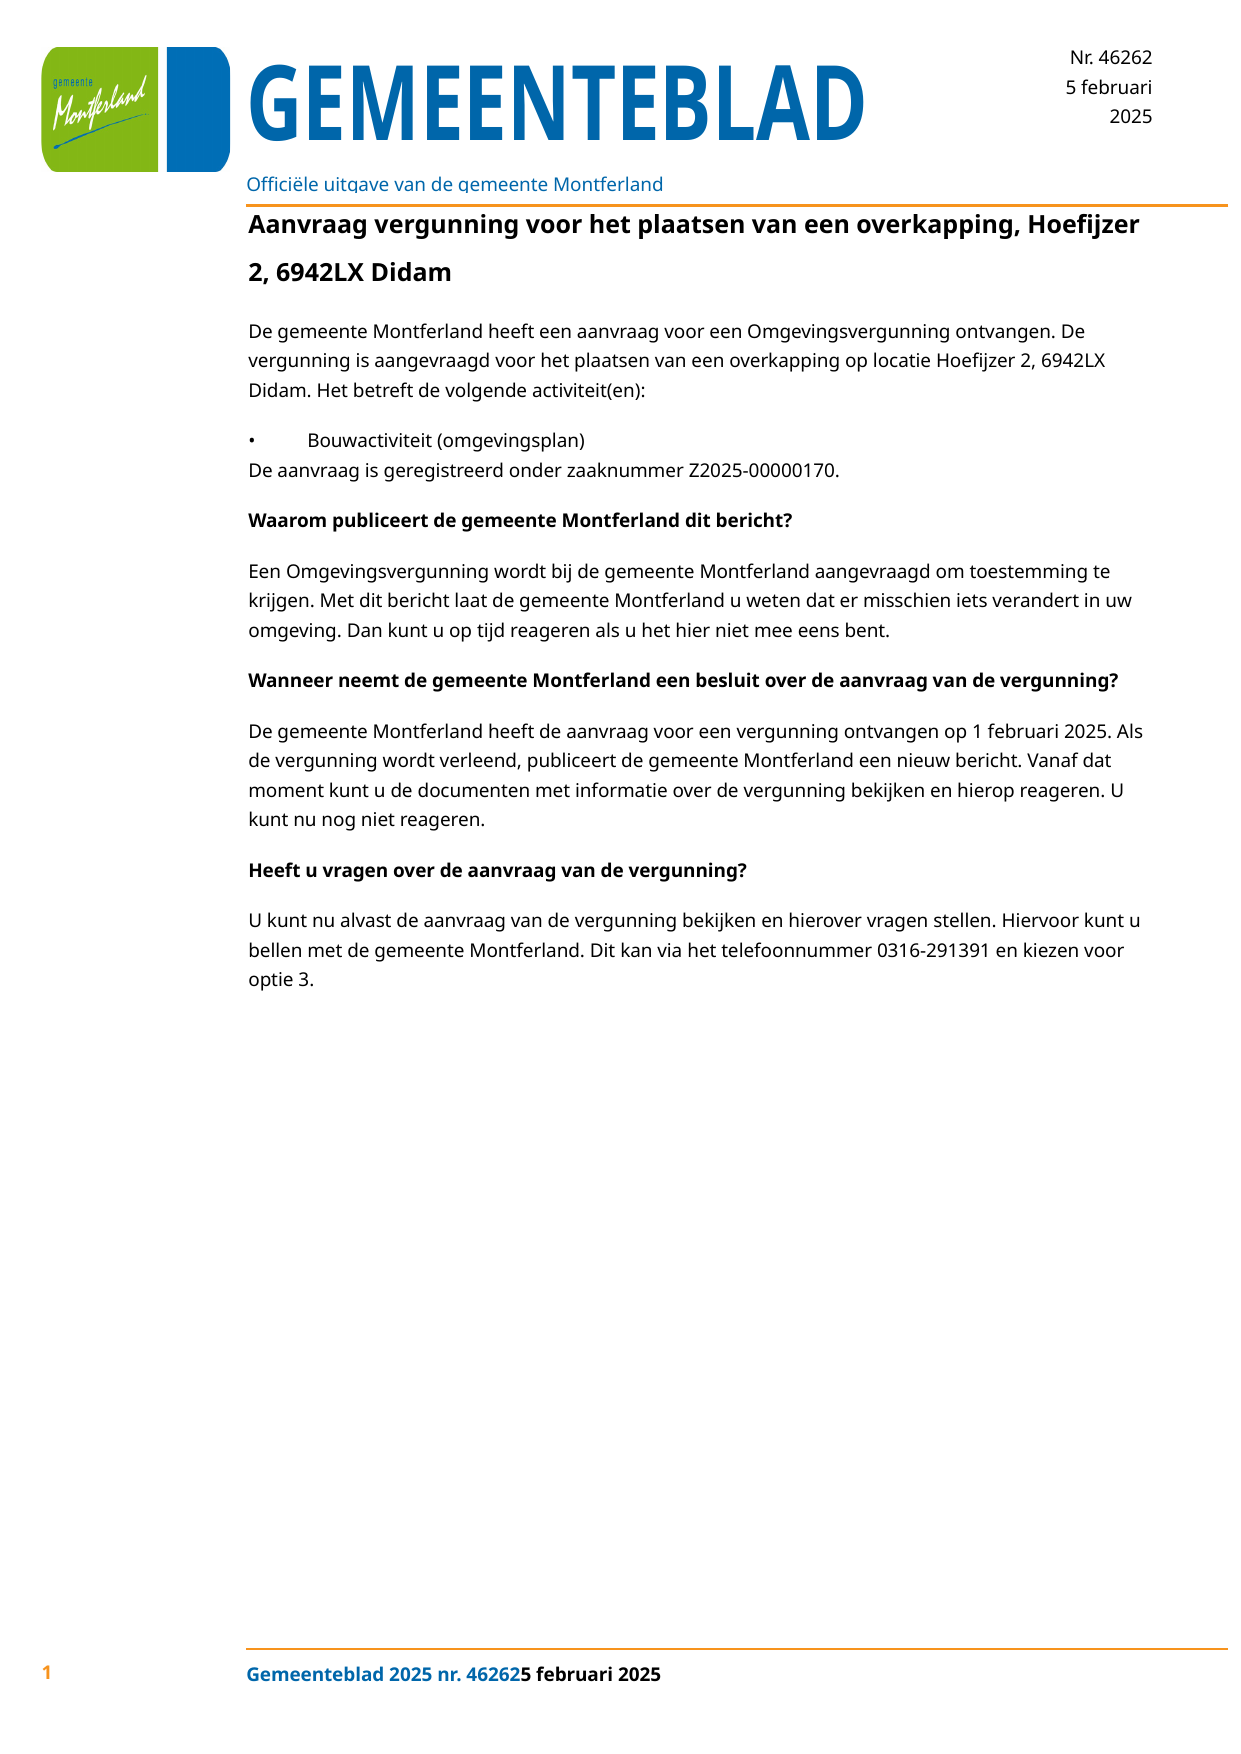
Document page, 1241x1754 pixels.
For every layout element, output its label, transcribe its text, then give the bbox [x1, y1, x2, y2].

picture [41, 47, 231, 172]
text De gemeente Montferland heeft de aanvraag voor een vergunning ontvangen op 1 februari 2025. Als de vergunning wordt verleend, publiceert de gemeente Montferland een nieuw bericht. Vanaf dat moment kunt u de documenten met informatie over de vergunning bekijken en hierop reageren. U kunt nu nog niet reageren. [248, 718, 1152, 832]
text Een Omgevingsvergunning wordt bij de gemeente Montferland aangevraagd om toestemming te krijgen. Met dit bericht laat de gemeente Montferland u weten dat er misschien iets verandert in uw omgeving. Dan kunt u op tijd reageren als u het hier niet mee eens bent. [248, 558, 1152, 643]
text U kunt nu alvast de aanvraag van de vergunning bekijken en hierover vragen stellen. Hiervoor kunt u bellen met de gemeente Montferland. Dit kan via het telefoonnummer 0316-291391 en kiezen voor optie 3. [248, 907, 1152, 992]
text Aanvraag vergunning voor het plaatsen van een overkapping, Hoefijzer 2, 6942LX Didam [248, 207, 1152, 288]
text De aanvraag is geregistreerd onder zaaknummer Z2025-00000170. [248, 457, 1152, 483]
text Heeft u vragen over de aanvraag van de vergunning? [248, 857, 1152, 883]
text De gemeente Montferland heeft een aanvraag voor een Omgevingsvergunning ontvangen. De vergunning is aangevraagd voor het plaatsen van een overkapping op locatie Hoefijzer 2, 6942LX Didam. Het betreft de volgende activiteit(en): [248, 318, 1152, 403]
text Wanneer neemt de gemeente Montferland een besluit over de aanvraag van de vergunning? [248, 667, 1152, 693]
list Bouwactiviteit (omgevingsplan) [248, 427, 1152, 453]
text Waarom publiceert de gemeente Montferland dit bericht? [248, 507, 1152, 533]
